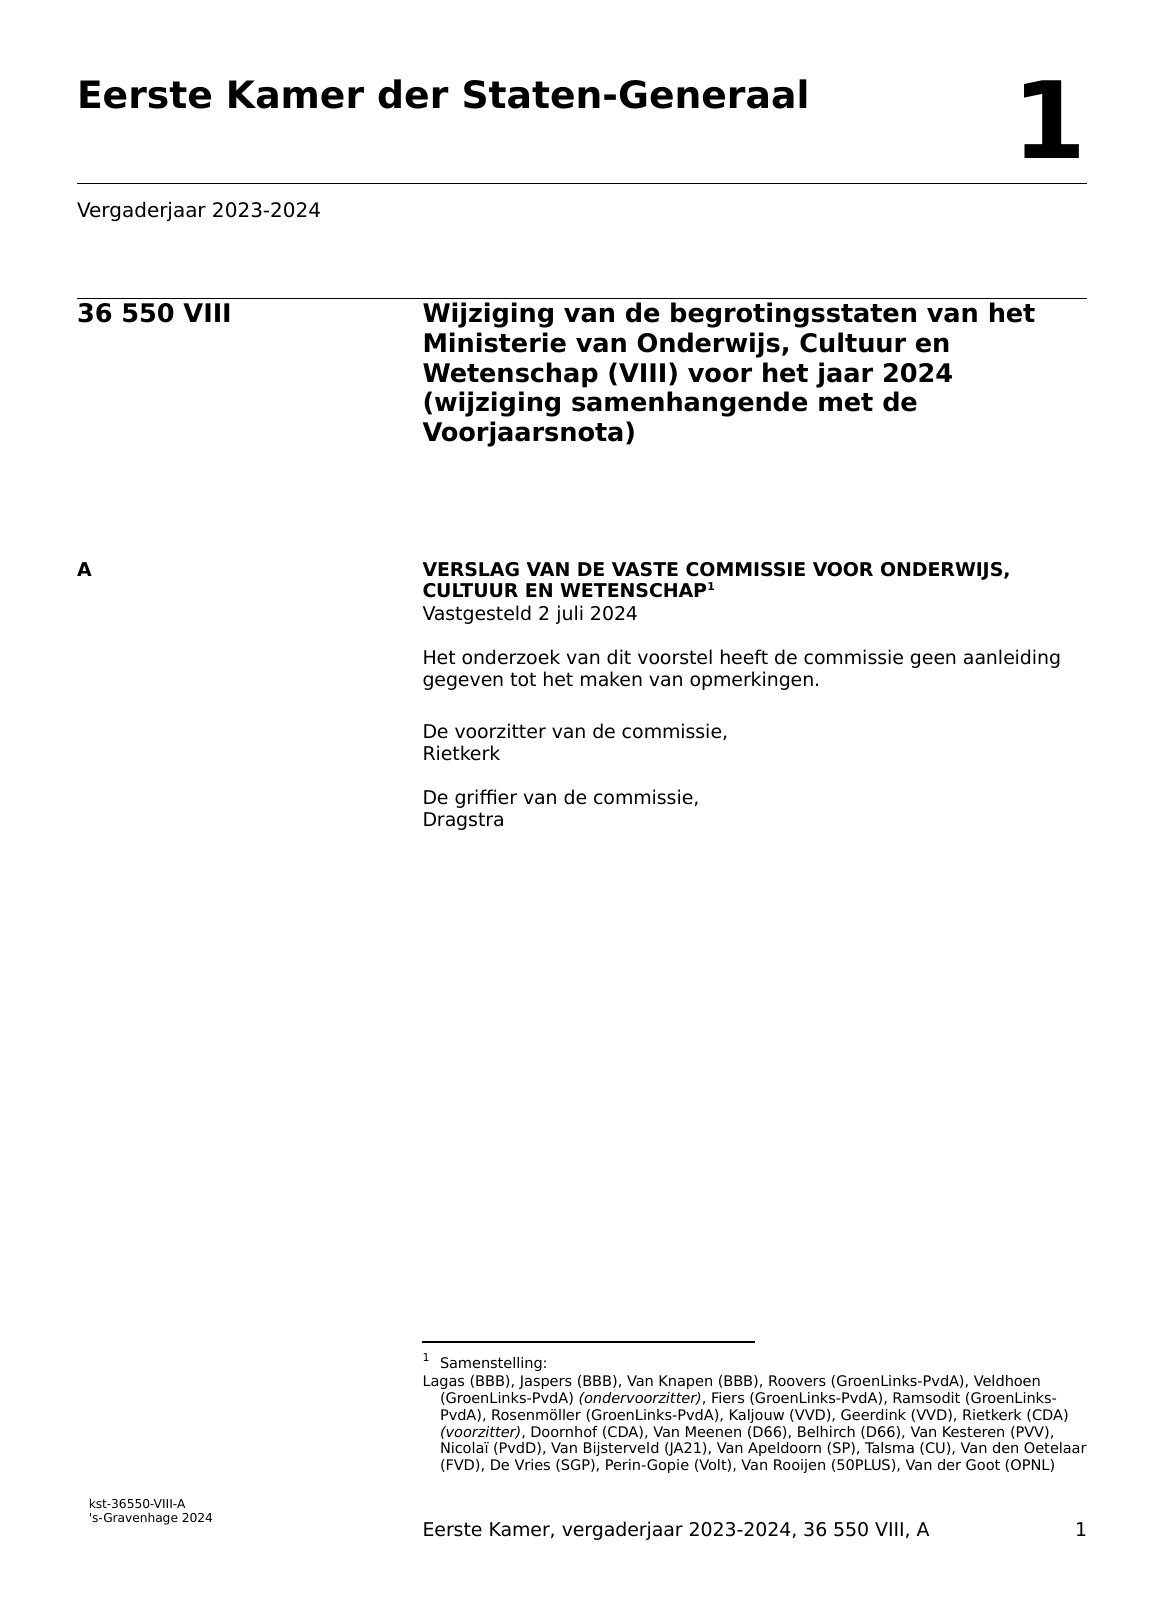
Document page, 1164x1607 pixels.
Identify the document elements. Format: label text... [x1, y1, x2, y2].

text De griffier van de commissie, Dragstra [422, 787, 1087, 831]
text 's-Gravenhage 2024 [88, 1511, 323, 1525]
subtitle 36 550 VIII Wijziging van de begrotingsstaten van het Ministerie van Onderwijs, Cultuur en Wetenschap (VIII) voor het jaar 2024 (wijziging samenhangende met de Voorjaarsnota) [77, 299, 1087, 447]
text Vastgesteld 2 juli 2024 [422, 602, 1087, 624]
table_header 1 [886, 59, 1087, 183]
table_header Eerste Kamer der Staten-Generaal [77, 59, 886, 183]
subtitle A VERSLAG VAN DE VASTE COMMISSIE VOOR ONDERWIJS, CULTUUR EN WETENSCHAP [77, 558, 1087, 602]
text Het onderzoek van dit voorstel heeft de commissie geen aanleiding gegeven tot het maken van opmerkingen. [422, 647, 1087, 691]
text Samenstelling: [422, 1351, 1087, 1373]
text Lagas (BBB), Jaspers (BBB), Van Knapen (BBB), Roovers (GroenLinks-PvdA), Veldhoen (GroenLinks-PvdA) (ondervoorzitter), Fiers (GroenLinks-PvdA), Ramsodit (GroenLinks-PvdA), Rosenmöller (GroenLinks-PvdA), Kaljouw (VVD), Geerdink (VVD), Rietkerk (CDA) (voorzitter), Doornhof (CDA), Van Meenen (D66), Belhirch (D66), Van Kesteren (PVV), Nicolaï (PvdD), Van Bijsterveld (JA21), Van Apeldoorn (SP), Talsma (CU), Van den Oetelaar (FVD), De Vries (SGP), Perin-Gopie (Volt), Van Rooijen (50PLUS), Van der Goot (OPNL) [422, 1373, 1087, 1474]
text De voorzitter van de commissie, Rietkerk [422, 721, 1087, 764]
text kst-36550-VIII-A [88, 1497, 323, 1511]
table_cell Vergaderjaar 2023-2024 [77, 184, 1087, 298]
